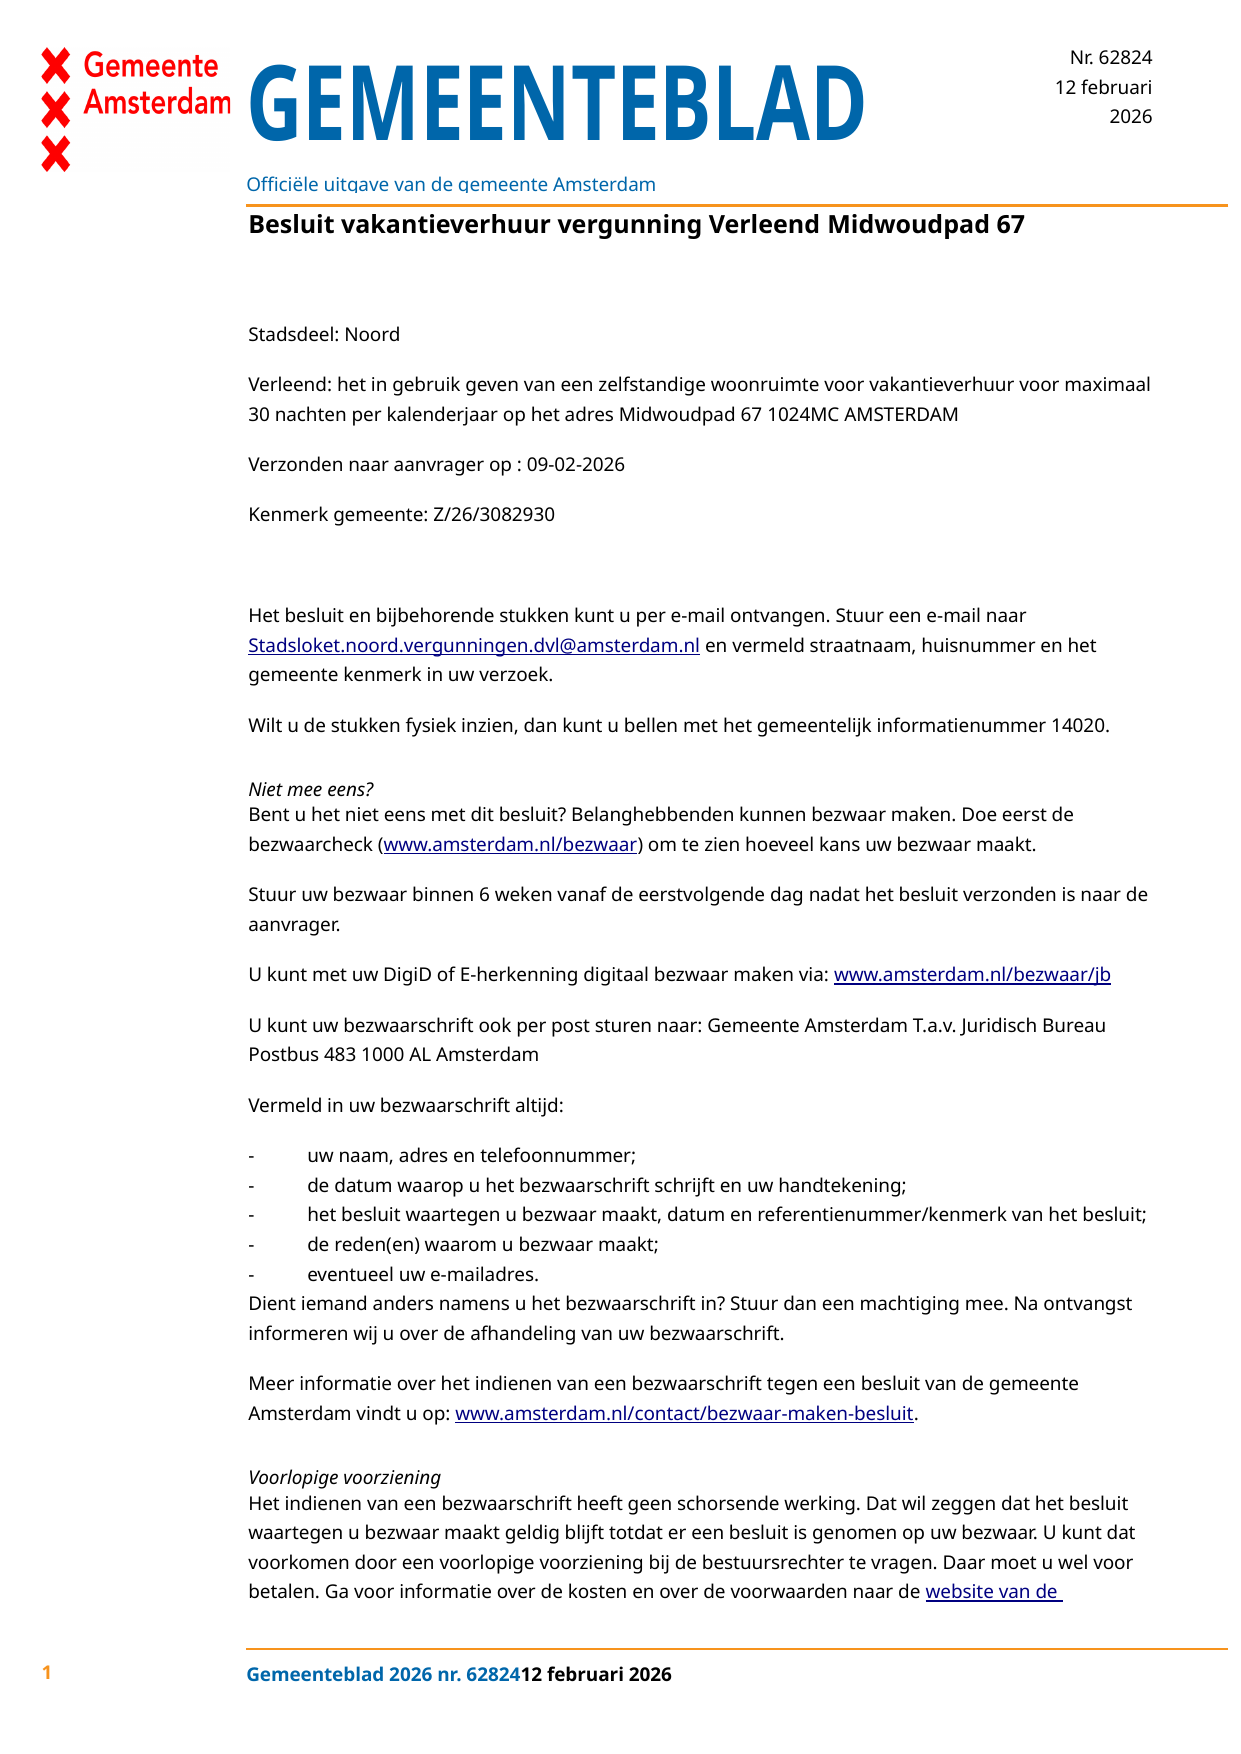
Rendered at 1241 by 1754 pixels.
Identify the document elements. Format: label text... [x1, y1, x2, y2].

text Stadsdeel: Noord [248, 321, 1152, 346]
text Vermeld in uw bezwaarschrift altijd: [248, 1092, 1152, 1118]
list de reden(en) waarom u bezwaar maakt; [248, 1231, 1152, 1257]
list uw naam, adres en telefoonnummer; [248, 1142, 1152, 1168]
text Het indienen van een bezwaarschrift heeft geen schorsende werking. Dat wil zeggen dat het besluit waartegen u bezwaar maakt geldig blijft totdat er een besluit is genomen op uw bezwaar. U kunt dat voorkomen door een voorlopige voorziening bij de bestuursrechter te vragen. Daar moet u wel voor betalen. Ga voor informatie over de kosten en over de voorwaarden naar de website van de [248, 1490, 1152, 1604]
text Niet mee eens? [248, 776, 1152, 802]
list eventueel uw e-mailadres. [248, 1261, 1152, 1287]
text Verleend: het in gebruik geven van een zelfstandige woonruimte voor vakantieverhuur voor maximaal 30 nachten per kalenderjaar op het adres Midwoudpad 67 1024MC AMSTERDAM [248, 371, 1152, 426]
text Meer informatie over het indienen van een bezwaarschrift tegen een besluit van de gemeente Amsterdam vindt u op: www.amsterdam.nl/contact/bezwaar-maken-besluit. [248, 1370, 1152, 1426]
text Voorlopige voorziening [248, 1464, 1152, 1490]
text Kenmerk gemeente: Z/26/3082930 [248, 502, 1152, 527]
list de datum waarop u het bezwaarschrift schrijft en uw handtekening; [248, 1172, 1152, 1198]
text Het besluit en bijbehorende stukken kunt u per e-mail ontvangen. Stuur een e-mail naar Stadsloket.noord.vergunningen.dvl@amsterdam.nl en vermeld straatnaam, huisnummer en het gemeente kenmerk in uw verzoek. [248, 602, 1152, 687]
text U kunt uw bezwaarschrift ook per post sturen naar: Gemeente Amsterdam T.a.v. Juridisch Bureau Postbus 483 1000 AL Amsterdam [248, 1012, 1152, 1067]
picture [41, 47, 231, 172]
text Besluit vakantieverhuur vergunning Verleend Midwoudpad 67 [248, 207, 1152, 241]
text Stuur uw bezwaar binnen 6 weken vanaf de eerstvolgende dag nadat het besluit verzonden is naar de aanvrager. [248, 882, 1152, 937]
text Dient iemand anders namens u het bezwaarschrift in? Stuur dan een machtiging mee. Na ontvangst informeren wij u over de afhandeling van uw bezwaarschrift. [248, 1290, 1152, 1346]
list het besluit waartegen u bezwaar maakt, datum en referentienummer/kenmerk van het besluit; [248, 1202, 1152, 1227]
text Bent u het niet eens met dit besluit? Belanghebbenden kunnen bezwaar maken. Doe eerst de bezwaarcheck (www.amsterdam.nl/bezwaar) om te zien hoeveel kans uw bezwaar maakt. [248, 802, 1152, 857]
text Verzonden naar aanvrager op : 09-02-2026 [248, 451, 1152, 477]
text Wilt u de stukken fysiek inzien, dan kunt u bellen met het gemeentelijk informatienummer 14020. [248, 712, 1152, 738]
text U kunt met uw DigiD of E-herkenning digitaal bezwaar maken via: www.amsterdam.nl/bezwaar/jb [248, 962, 1152, 987]
